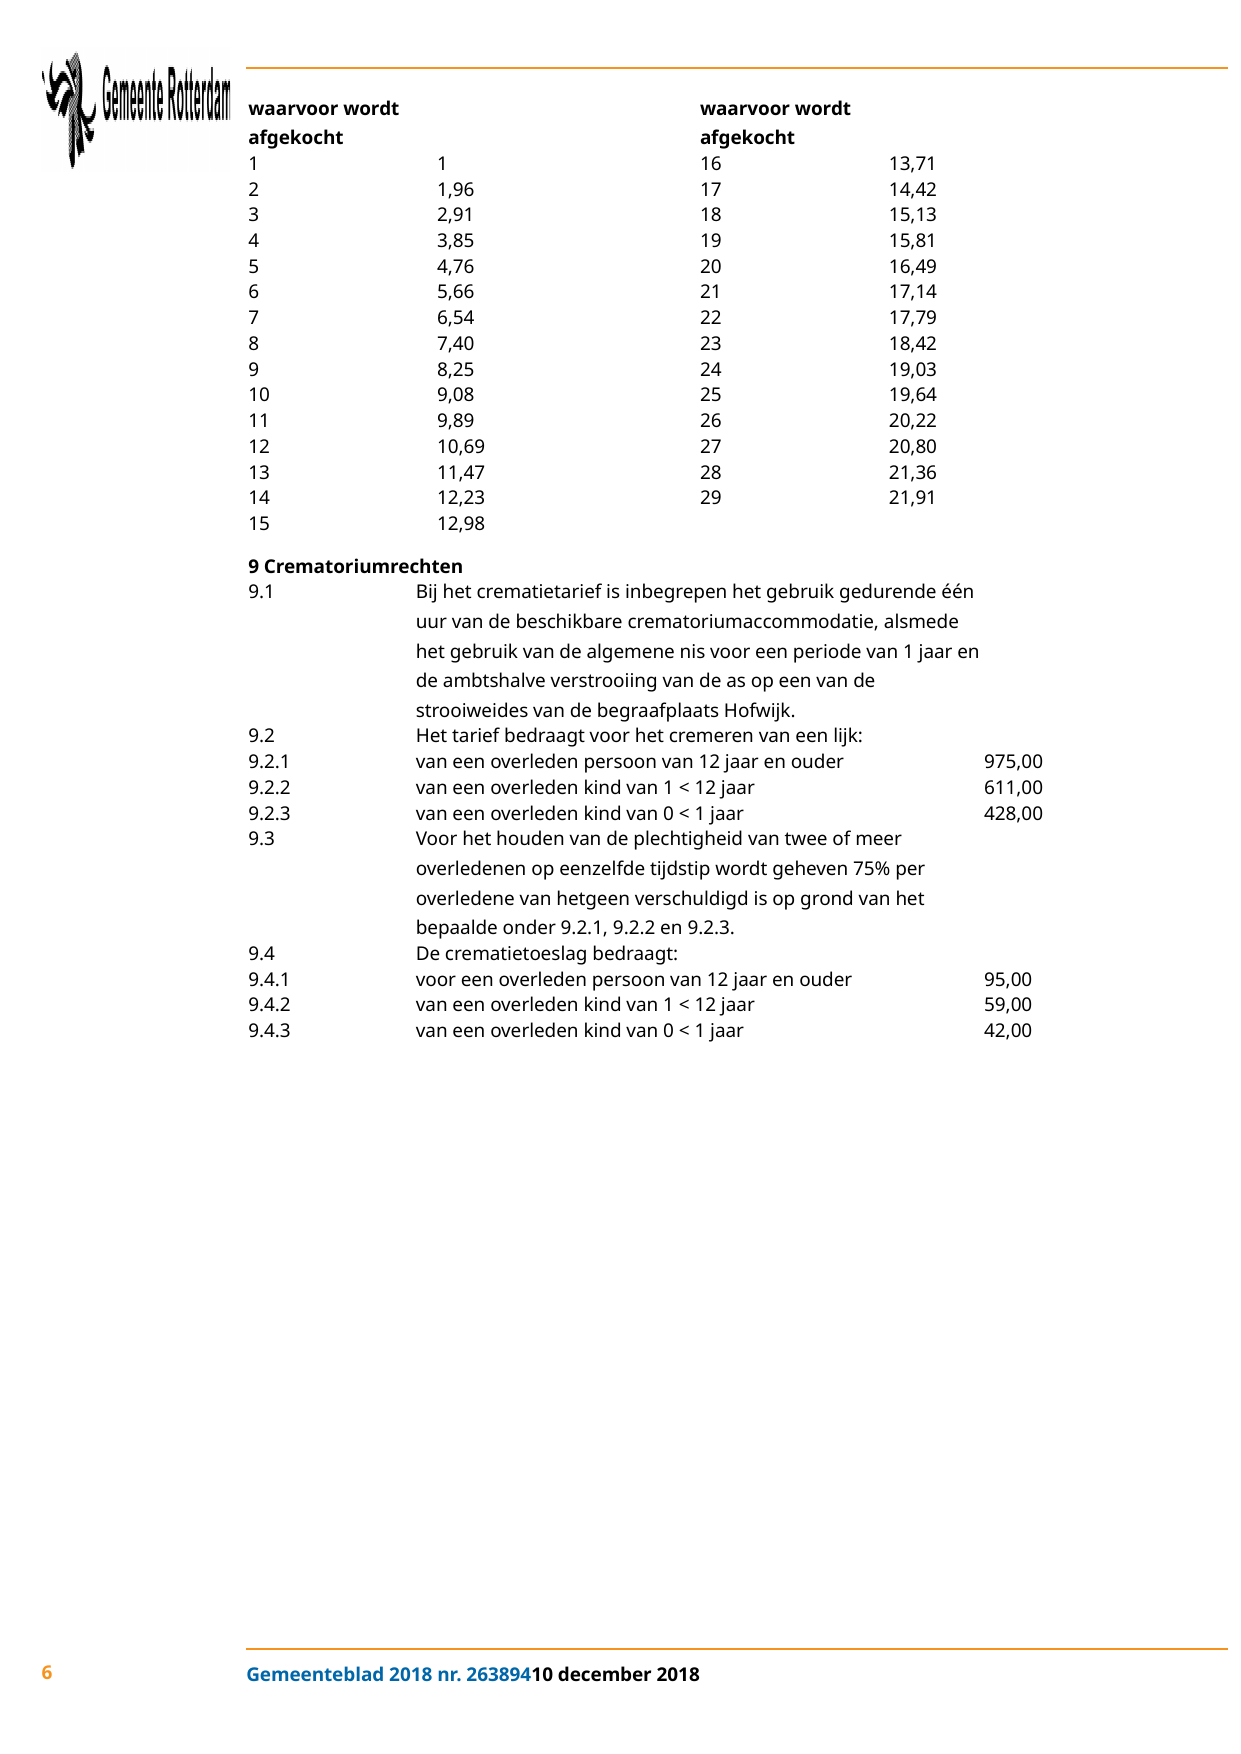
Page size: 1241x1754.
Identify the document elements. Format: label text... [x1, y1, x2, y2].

table_cell 8,25 [437, 356, 700, 382]
table_cell 28 [700, 459, 889, 484]
table_cell 12 [248, 433, 437, 459]
table_cell 1,96 [437, 176, 700, 202]
table_header [437, 95, 700, 150]
table_cell 19 [700, 227, 889, 253]
table_cell 5 [248, 253, 437, 279]
table_header 9.1 [248, 579, 416, 723]
table_cell van een overleden kind van 0 < 1 jaar [416, 1017, 984, 1043]
table_cell 17,14 [889, 279, 1152, 304]
table_cell voor een overleden persoon van 12 jaar en ouder [416, 966, 984, 992]
table_cell van een overleden kind van 0 < 1 jaar [416, 800, 984, 826]
table_cell Het tarief bedraagt voor het cremeren van een lijk: [416, 723, 984, 748]
table_cell 9 [248, 356, 437, 382]
table_cell 22 [700, 305, 889, 330]
table_cell 6,54 [437, 305, 700, 330]
table_cell 6 [248, 279, 437, 304]
table_cell 9.2.3 [248, 800, 416, 826]
table_cell 9.2 [248, 723, 416, 748]
table_cell [984, 940, 1152, 966]
table_cell 11,47 [437, 459, 700, 484]
table_cell 9.4 [248, 940, 416, 966]
table_cell 15 [248, 510, 437, 536]
text 9 Crematoriumrechten [248, 553, 1152, 578]
table_cell 13,71 [889, 150, 1152, 176]
table_cell 14 [248, 485, 437, 510]
table_cell 18,42 [889, 330, 1152, 356]
table_cell 9.3 [248, 826, 416, 940]
table_cell 42,00 [984, 1017, 1152, 1043]
table_cell 16 [700, 150, 889, 176]
picture [41, 47, 231, 172]
table_cell [700, 510, 889, 536]
table_cell 611,00 [984, 774, 1152, 800]
table_cell Voor het houden van de plechtigheid van twee of meer overledenen op eenzelfde tijdstip wordt geheven 75% per overledene van hetgeen verschuldigd is op grond van het bepaalde onder 9.2.1, 9.2.2 en 9.2.3. [416, 826, 984, 940]
table_cell 18 [700, 202, 889, 227]
table_cell 2,91 [437, 202, 700, 227]
table_cell 19,03 [889, 356, 1152, 382]
table_cell 4,76 [437, 253, 700, 279]
table_cell 9.4.1 [248, 966, 416, 992]
table_cell 12,23 [437, 485, 700, 510]
table_cell 9.2.2 [248, 774, 416, 800]
table_cell 9.4.3 [248, 1017, 416, 1043]
table_cell 9.2.1 [248, 749, 416, 774]
table_header Bij het crematietarief is inbegrepen het gebruik gedurende één uur van de beschikbare crematoriumaccommodatie, alsmede het gebruik van de algemene nis voor een periode van 1 jaar en de ambtshalve verstrooiing van de as op een van de strooiweides van de begraafplaats Hofwijk. [416, 579, 984, 723]
table_cell 428,00 [984, 800, 1152, 826]
table_cell 4 [248, 227, 437, 253]
table_cell 27 [700, 433, 889, 459]
table_cell 8 [248, 330, 437, 356]
table_cell 5,66 [437, 279, 700, 304]
table_cell 15,13 [889, 202, 1152, 227]
table_cell 11 [248, 408, 437, 433]
table_cell 10 [248, 382, 437, 407]
table_cell 14,42 [889, 176, 1152, 202]
table_cell 7 [248, 305, 437, 330]
table_cell 17,79 [889, 305, 1152, 330]
table_header [889, 95, 1152, 150]
table_cell 9,89 [437, 408, 700, 433]
table_cell 21,36 [889, 459, 1152, 484]
table_cell 9.4.2 [248, 992, 416, 1017]
table_cell 1 [248, 150, 437, 176]
table_cell 20 [700, 253, 889, 279]
table_cell 3,85 [437, 227, 700, 253]
table_header waarvoor wordt afgekocht [700, 95, 889, 150]
table_cell 3 [248, 202, 437, 227]
table_cell [889, 510, 1152, 536]
table_cell 9,08 [437, 382, 700, 407]
table_cell van een overleden persoon van 12 jaar en ouder [416, 749, 984, 774]
table_cell 2 [248, 176, 437, 202]
table_cell van een overleden kind van 1 < 12 jaar [416, 774, 984, 800]
table_cell 13 [248, 459, 437, 484]
table_cell 24 [700, 356, 889, 382]
table_cell 59,00 [984, 992, 1152, 1017]
table_cell 29 [700, 485, 889, 510]
table_cell 19,64 [889, 382, 1152, 407]
table_cell De crematietoeslag bedraagt: [416, 940, 984, 966]
table_cell 26 [700, 408, 889, 433]
table_header [984, 579, 1152, 723]
table_header waarvoor wordt afgekocht [248, 95, 437, 150]
table_cell 975,00 [984, 749, 1152, 774]
table_cell 16,49 [889, 253, 1152, 279]
table_cell 21 [700, 279, 889, 304]
table_cell 25 [700, 382, 889, 407]
table_cell 20,80 [889, 433, 1152, 459]
table_cell 1 [437, 150, 700, 176]
table_cell 21,91 [889, 485, 1152, 510]
table_cell 15,81 [889, 227, 1152, 253]
table_cell 12,98 [437, 510, 700, 536]
table_cell 10,69 [437, 433, 700, 459]
table_cell 23 [700, 330, 889, 356]
table_cell [984, 826, 1152, 940]
table_cell [984, 723, 1152, 748]
table_cell 17 [700, 176, 889, 202]
table_cell 20,22 [889, 408, 1152, 433]
table_cell van een overleden kind van 1 < 12 jaar [416, 992, 984, 1017]
table_cell 7,40 [437, 330, 700, 356]
table_cell 95,00 [984, 966, 1152, 992]
